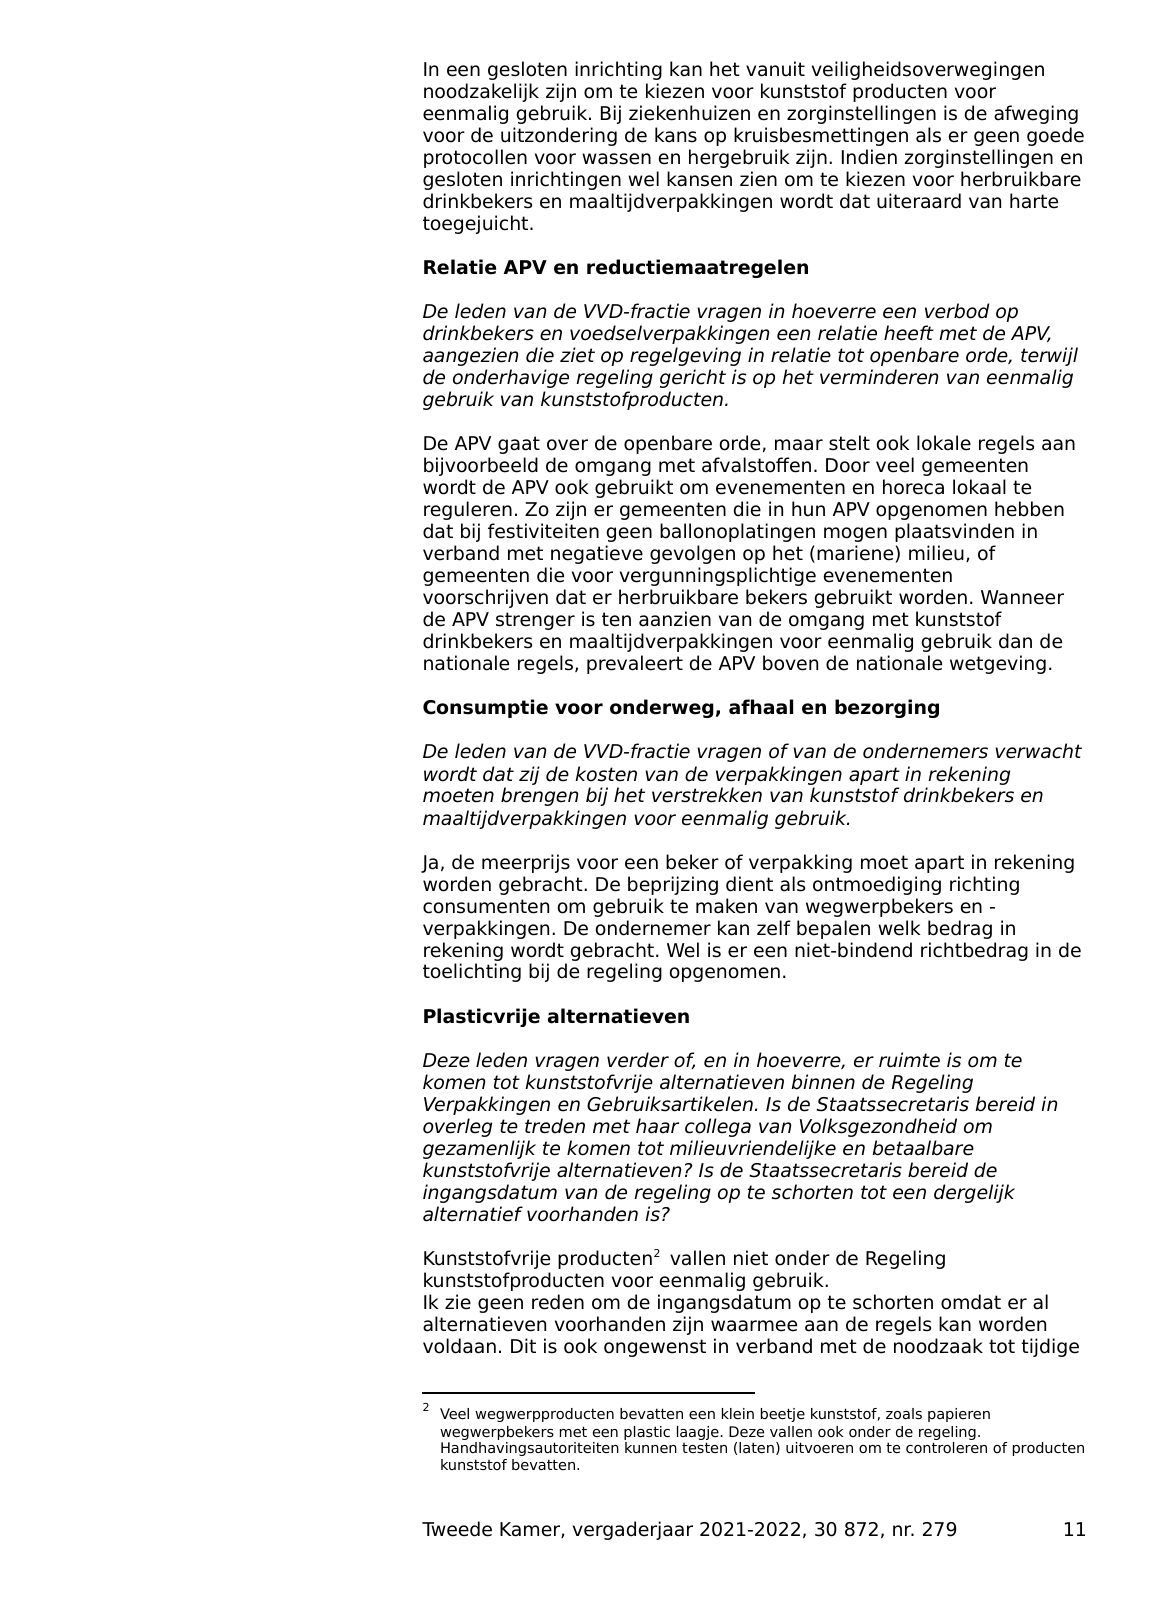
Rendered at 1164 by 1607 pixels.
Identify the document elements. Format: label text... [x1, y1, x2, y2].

text In een gesloten inrichting kan het vanuit veiligheidsoverwegingen noodzakelijk zijn om te kiezen voor kunststof producten voor eenmalig gebruik. Bij ziekenhuizen en zorginstellingen is de afweging voor de uitzondering de kans op kruisbesmettingen als er geen goede protocollen voor wassen en hergebruik zijn. Indien zorginstellingen en gesloten inrichtingen wel kansen zien om te kiezen voor herbruikbare drinkbekers en maaltijdverpakkingen wordt dat uiteraard van harte toegejuicht. [422, 59, 1087, 235]
subtitle Plasticvrije alternatieven [422, 1006, 1087, 1028]
text De APV gaat over de openbare orde, maar stelt ook lokale regels aan bijvoorbeeld de omgang met afvalstoffen. Door veel gemeenten wordt de APV ook gebruikt om evenementen en horeca lokaal te reguleren. Zo zijn er gemeenten die in hun APV opgenomen hebben dat bij festiviteiten geen ballonoplatingen mogen plaatsvinden in verband met negatieve gevolgen op het (mariene) milieu, of gemeenten die voor vergunningsplichtige evenementen voorschrijven dat er herbruikbare bekers gebruikt worden. Wanneer de APV strenger is ten aanzien van de omgang met kunststof drinkbekers en maaltijdverpakkingen voor eenmalig gebruik dan de nationale regels, prevaleert de APV boven de nationale wetgeving. [422, 433, 1087, 675]
subtitle Relatie APV en reductiemaatregelen [422, 257, 1087, 279]
text Kunststofvrije producten vallen niet onder de Regeling kunststofproducten voor eenmalig gebruik. [422, 1248, 1087, 1292]
text Ik zie geen reden om de ingangsdatum op te schorten omdat er al alternatieven voorhanden zijn waarmee aan de regels kan worden voldaan. Dit is ook ongewenst in verband met de noodzaak tot tijdige [422, 1292, 1087, 1358]
subtitle Consumptie voor onderweg, afhaal en bezorging [422, 697, 1087, 719]
text Veel wegwerpproducten bevatten een klein beetje kunststof, zoals papieren wegwerpbekers met een plastic laagje. Deze vallen ook onder de regeling. Handhavingsautoriteiten kunnen testen (laten) uitvoeren om te controleren of producten kunststof bevatten. [422, 1402, 1087, 1474]
text Deze leden vragen verder of, en in hoeverre, er ruimte is om te komen tot kunststofvrije alternatieven binnen de Regeling Verpakkingen en Gebruiksartikelen. Is de Staatssecretaris bereid in overleg te treden met haar collega van Volksgezondheid om gezamenlijk te komen tot milieuvriendelijke en betaalbare kunststofvrije alternatieven? Is de Staatssecretaris bereid de ingangsdatum van de regeling op te schorten tot een dergelijk alternatief voorhanden is? [422, 1050, 1087, 1226]
text De leden van de VVD-fractie vragen in hoeverre een verbod op drinkbekers en voedselverpakkingen een relatie heeft met de APV, aangezien die ziet op regelgeving in relatie tot openbare orde, terwijl de onderhavige regeling gericht is op het verminderen van eenmalig gebruik van kunststofproducten. [422, 301, 1087, 411]
text Ja, de meerprijs voor een beker of verpakking moet apart in rekening worden gebracht. De beprijzing dient als ontmoediging richting consumenten om gebruik te maken van wegwerpbekers en -verpakkingen. De ondernemer kan zelf bepalen welk bedrag in rekening wordt gebracht. Wel is er een niet-bindend richtbedrag in de toelichting bij de regeling opgenomen. [422, 852, 1087, 983]
text De leden van de VVD-fractie vragen of van de ondernemers verwacht wordt dat zij de kosten van de verpakkingen apart in rekening moeten brengen bij het verstrekken van kunststof drinkbekers en maaltijdverpakkingen voor eenmalig gebruik. [422, 741, 1087, 829]
